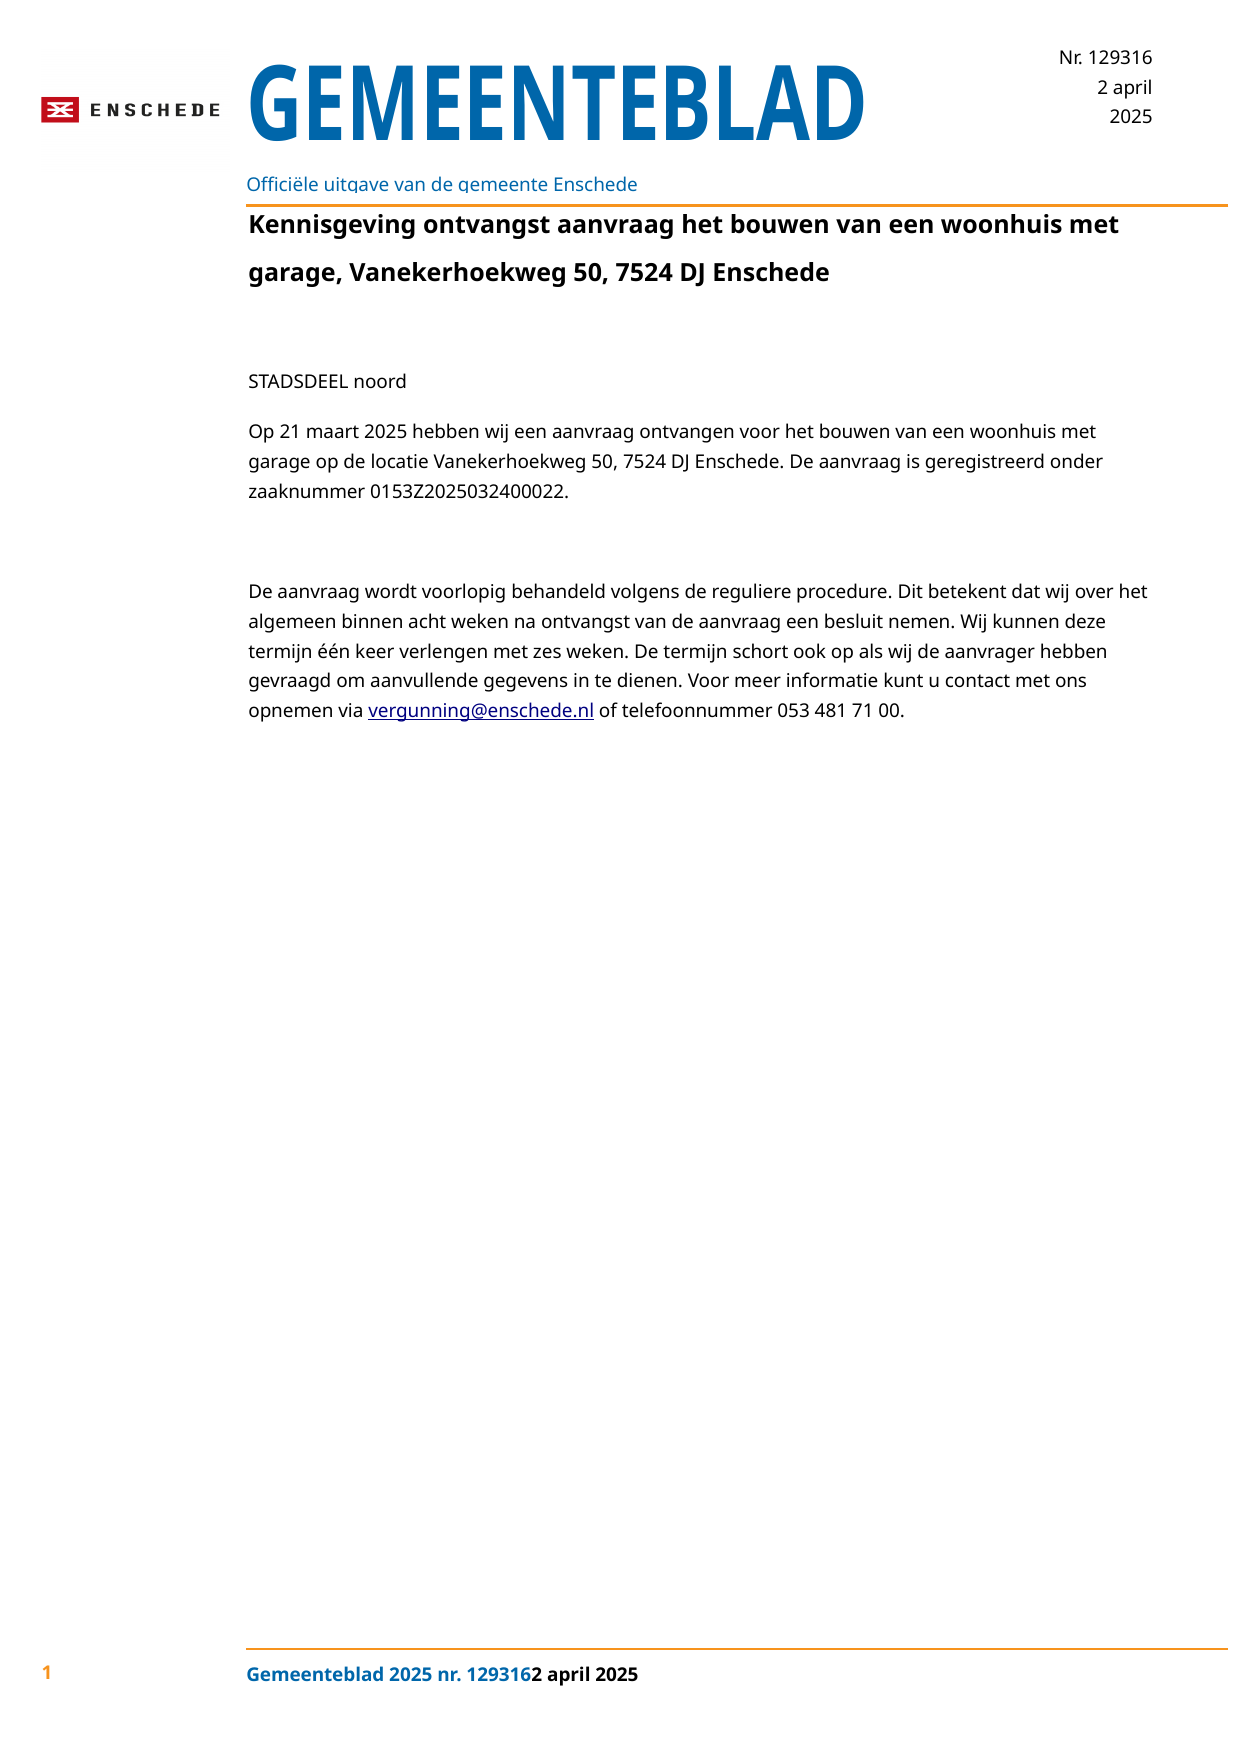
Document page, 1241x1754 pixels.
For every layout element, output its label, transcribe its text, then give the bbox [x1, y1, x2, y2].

text STADSDEEL noord [248, 368, 1152, 394]
text De aanvraag wordt voorlopig behandeld volgens de reguliere procedure. Dit betekent dat wij over het algemeen binnen acht weken na ontvangst van de aanvraag een besluit nemen. Wij kunnen deze termijn één keer verlengen met zes weken. De termijn schort ook op als wij de aanvrager hebben gevraagd om aanvullende gegevens in te dienen. Voor meer informatie kunt u contact met ons opnemen via vergunning@enschede.nl of telefoonnummer 053 481 71 00. [248, 579, 1152, 723]
picture [41, 47, 231, 172]
text Op 21 maart 2025 hebben wij een aanvraag ontvangen voor het bouwen van een woonhuis met garage op de locatie Vanekerhoekweg 50, 7524 DJ Enschede. De aanvraag is geregistreerd onder zaaknummer 0153Z2025032400022. [248, 419, 1152, 504]
text Kennisgeving ontvangst aanvraag het bouwen van een woonhuis met garage, Vanekerhoekweg 50, 7524 DJ Enschede [248, 207, 1152, 288]
